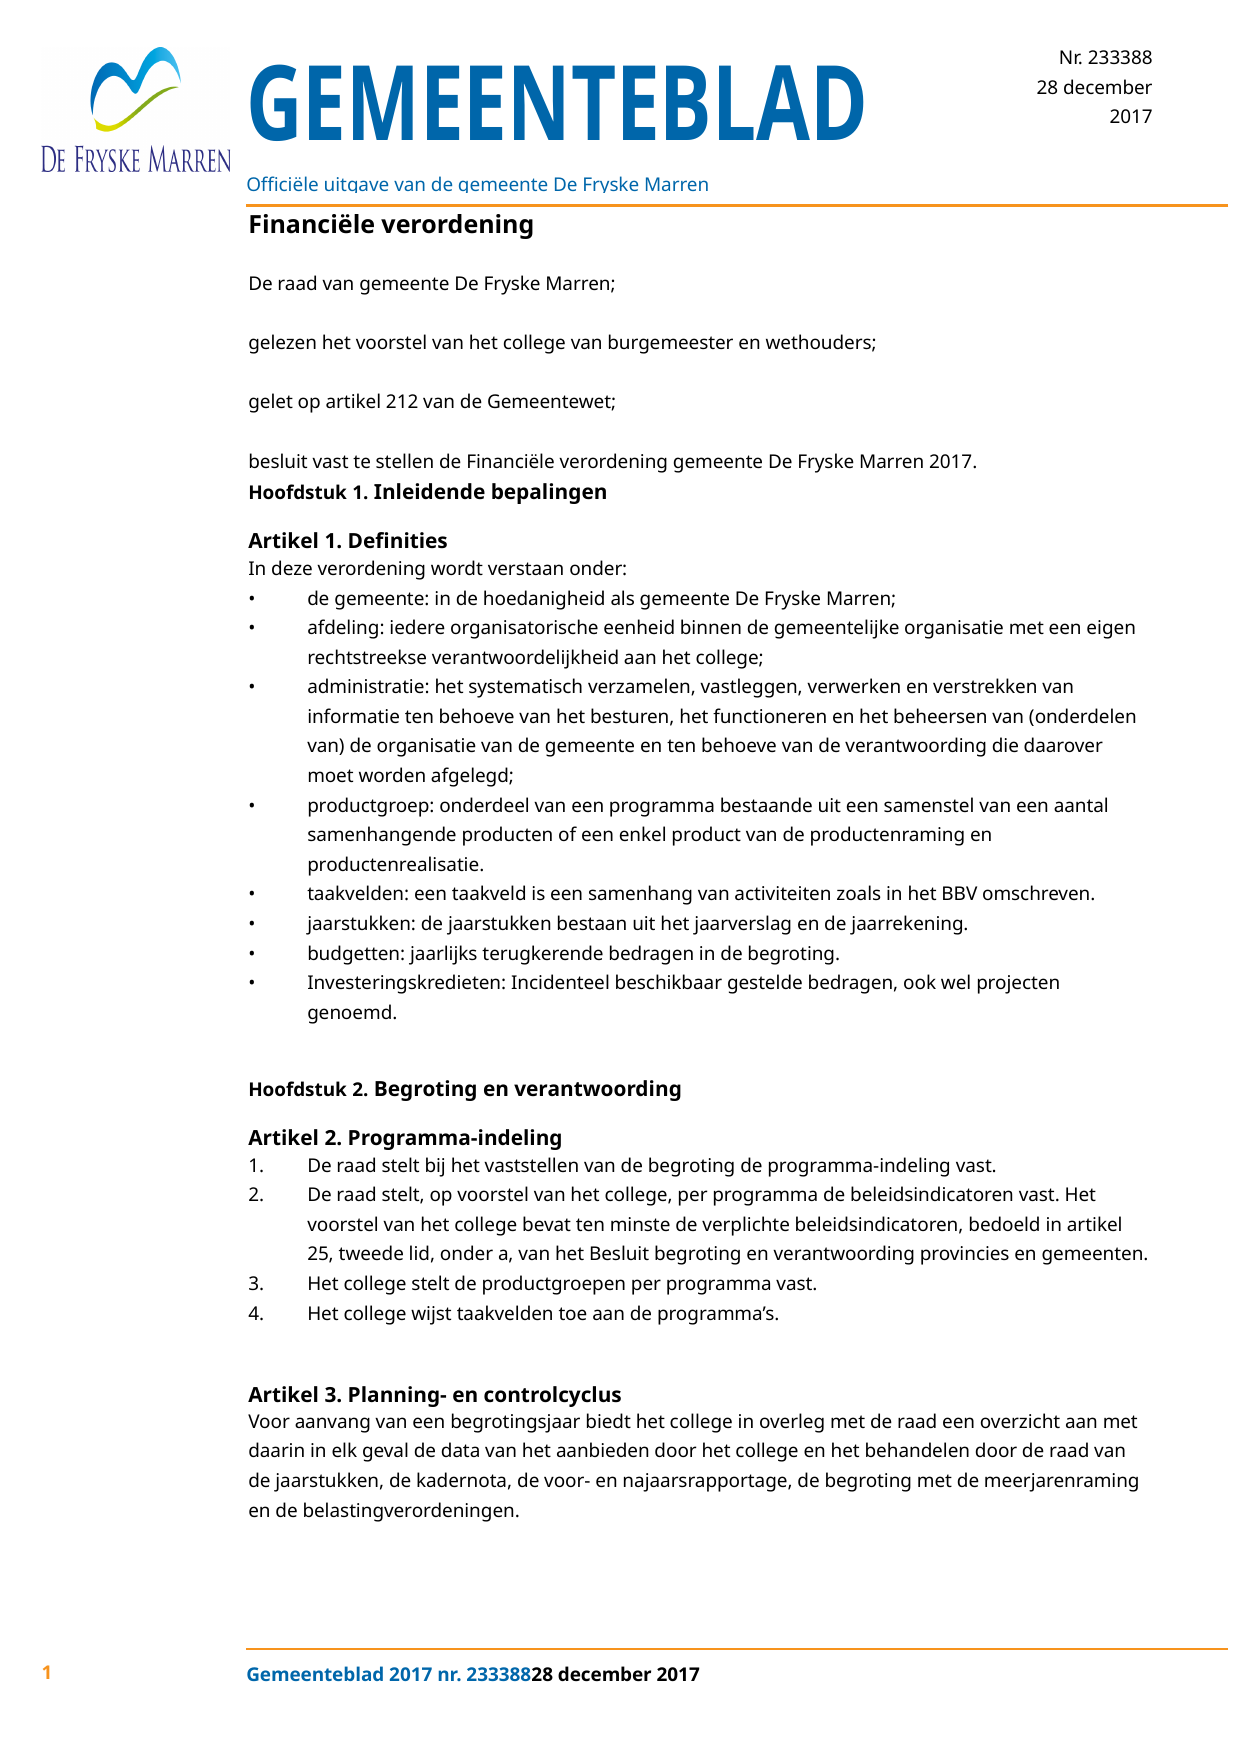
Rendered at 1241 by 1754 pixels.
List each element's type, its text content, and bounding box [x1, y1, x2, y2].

text Hoofdstuk 1. Inleidende bepalingen [248, 477, 1152, 506]
text besluit vast te stellen de Financiële verordening gemeente De Fryske Marren 2017. [248, 448, 1152, 473]
list jaarstukken: de jaarstukken bestaan uit het jaarverslag en de jaarrekening. [248, 910, 1152, 936]
list Investeringskredieten: Incidenteel beschikbaar gestelde bedragen, ook wel projecten genoemd. [248, 969, 1152, 1024]
list afdeling: iedere organisatorische eenheid binnen de gemeentelijke organisatie met een eigen rechtstreekse verantwoordelijkheid aan het college; [248, 614, 1152, 669]
text gelezen het voorstel van het college van burgemeester en wethouders; [248, 329, 1152, 355]
list de gemeente: in de hoedanigheid als gemeente De Fryske Marren; [248, 585, 1152, 610]
text Artikel 3. Planning- en controlcyclus [248, 1380, 1152, 1408]
text Financiële verordening [248, 207, 1152, 241]
text Voor aanvang van een begrotingsjaar biedt het college in overleg met de raad een overzicht aan met daarin in elk geval de data van het aanbieden door het college en het behandelen door de raad van de jaarstukken, de kadernota, de voor- en najaarsrapportage, de begroting met de meerjarenraming en de belastingverordeningen. [248, 1408, 1152, 1523]
list administratie: het systematisch verzamelen, vastleggen, verwerken en verstrekken van informatie ten behoeve van het besturen, het functioneren en het beheersen van (onderdelen van) de organisatie van de gemeente en ten behoeve van de verantwoording die daarover moet worden afgelegd; [248, 673, 1152, 788]
list De raad stelt bij het vaststellen van de begroting de programma-indeling vast. [248, 1152, 1152, 1177]
picture [41, 47, 231, 172]
text Hoofdstuk 2. Begroting en verantwoording [248, 1074, 1152, 1102]
list taakvelden: een taakveld is een samenhang van activiteiten zoals in het BBV omschreven. [248, 881, 1152, 906]
list Het college stelt de productgroepen per programma vast. [248, 1270, 1152, 1296]
list budgetten: jaarlijks terugkerende bedragen in de begroting. [248, 940, 1152, 965]
text Artikel 1. Definities [248, 527, 1152, 555]
list Het college wijst taakvelden toe aan de programma’s. [248, 1300, 1152, 1325]
text gelet op artikel 212 van de Gemeentewet; [248, 389, 1152, 414]
list productgroep: onderdeel van een programma bestaande uit een samenstel van een aantal samenhangende producten of een enkel product van de productenraming en productenrealisatie. [248, 792, 1152, 877]
text De raad van gemeente De Fryske Marren; [248, 270, 1152, 296]
list De raad stelt, op voorstel van het college, per programma de beleidsindicatoren vast. Het voorstel van het college bevat ten minste de verplichte beleidsindicatoren, bedoeld in artikel 25, tweede lid, onder a, van het Besluit begroting en verantwoording provincies en gemeenten. [248, 1181, 1152, 1266]
text In deze verordening wordt verstaan onder: [248, 555, 1152, 581]
text Artikel 2. Programma-indeling [248, 1123, 1152, 1152]
